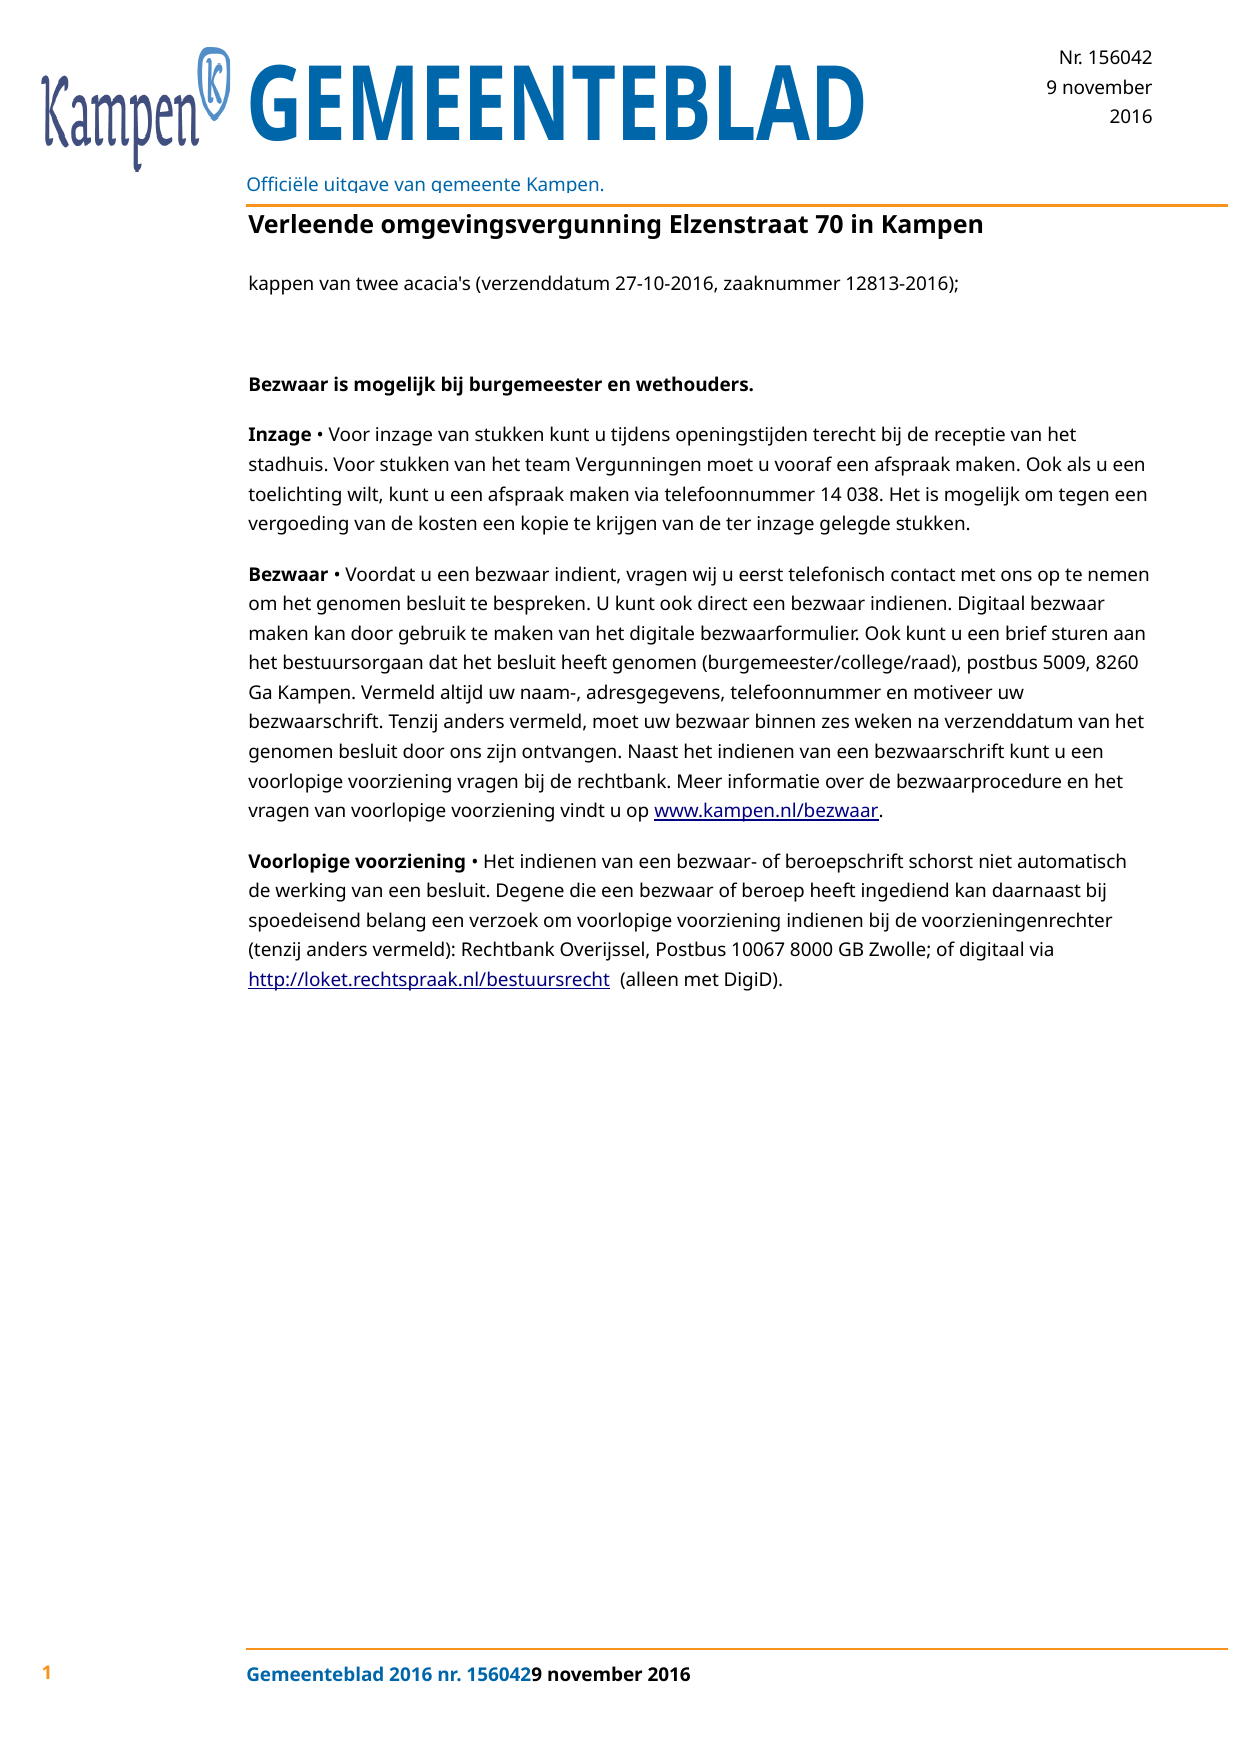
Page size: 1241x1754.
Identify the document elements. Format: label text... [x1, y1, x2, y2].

text Voorlopige voorziening • Het indienen van een bezwaar- of beroepschrift schorst niet automatisch de werking van een besluit. Degene die een bezwaar of beroep heeft ingediend kan daarnaast bij spoedeisend belang een verzoek om voorlopige voorziening indienen bij de voorzieningenrechter (tenzij anders vermeld): Rechtbank Overijssel, Postbus 10067 8000 GB Zwolle; of digitaal via http://loket.rechtspraak.nl/bestuursrecht (alleen met DigiD). [248, 848, 1152, 992]
text Verleende omgevingsvergunning Elzenstraat 70 in Kampen [248, 207, 1152, 241]
text Bezwaar is mogelijk bij burgemeester en wethouders. [248, 371, 1152, 397]
picture [41, 47, 231, 172]
text kappen van twee acacia's (verzenddatum 27-10-2016, zaaknummer 12813-2016); [248, 270, 1152, 296]
text Inzage • Voor inzage van stukken kunt u tijdens openingstijden terecht bij de receptie van het stadhuis. Voor stukken van het team Vergunningen moet u vooraf een afspraak maken. Ook als u een toelichting wilt, kunt u een afspraak maken via telefoonnummer 14 038. Het is mogelijk om tegen een vergoeding van de kosten een kopie te krijgen van de ter inzage gelegde stukken. [248, 422, 1152, 536]
text Bezwaar • Voordat u een bezwaar indient, vragen wij u eerst telefonisch contact met ons op te nemen om het genomen besluit te bespreken. U kunt ook direct een bezwaar indienen. Digitaal bezwaar maken kan door gebruik te maken van het digitale bezwaarformulier. Ook kunt u een brief sturen aan het bestuursorgaan dat het besluit heeft genomen (burgemeester/college/raad), postbus 5009, 8260 Ga Kampen. Vermeld altijd uw naam-, adresgegevens, telefoonnummer en motiveer uw bezwaarschrift. Tenzij anders vermeld, moet uw bezwaar binnen zes weken na verzenddatum van het genomen besluit door ons zijn ontvangen. Naast het indienen van een bezwaarschrift kunt u een voorlopige voorziening vragen bij de rechtbank. Meer informatie over de bezwaarprocedure en het vragen van voorlopige voorziening vindt u op www.kampen.nl/bezwaar. [248, 561, 1152, 823]
